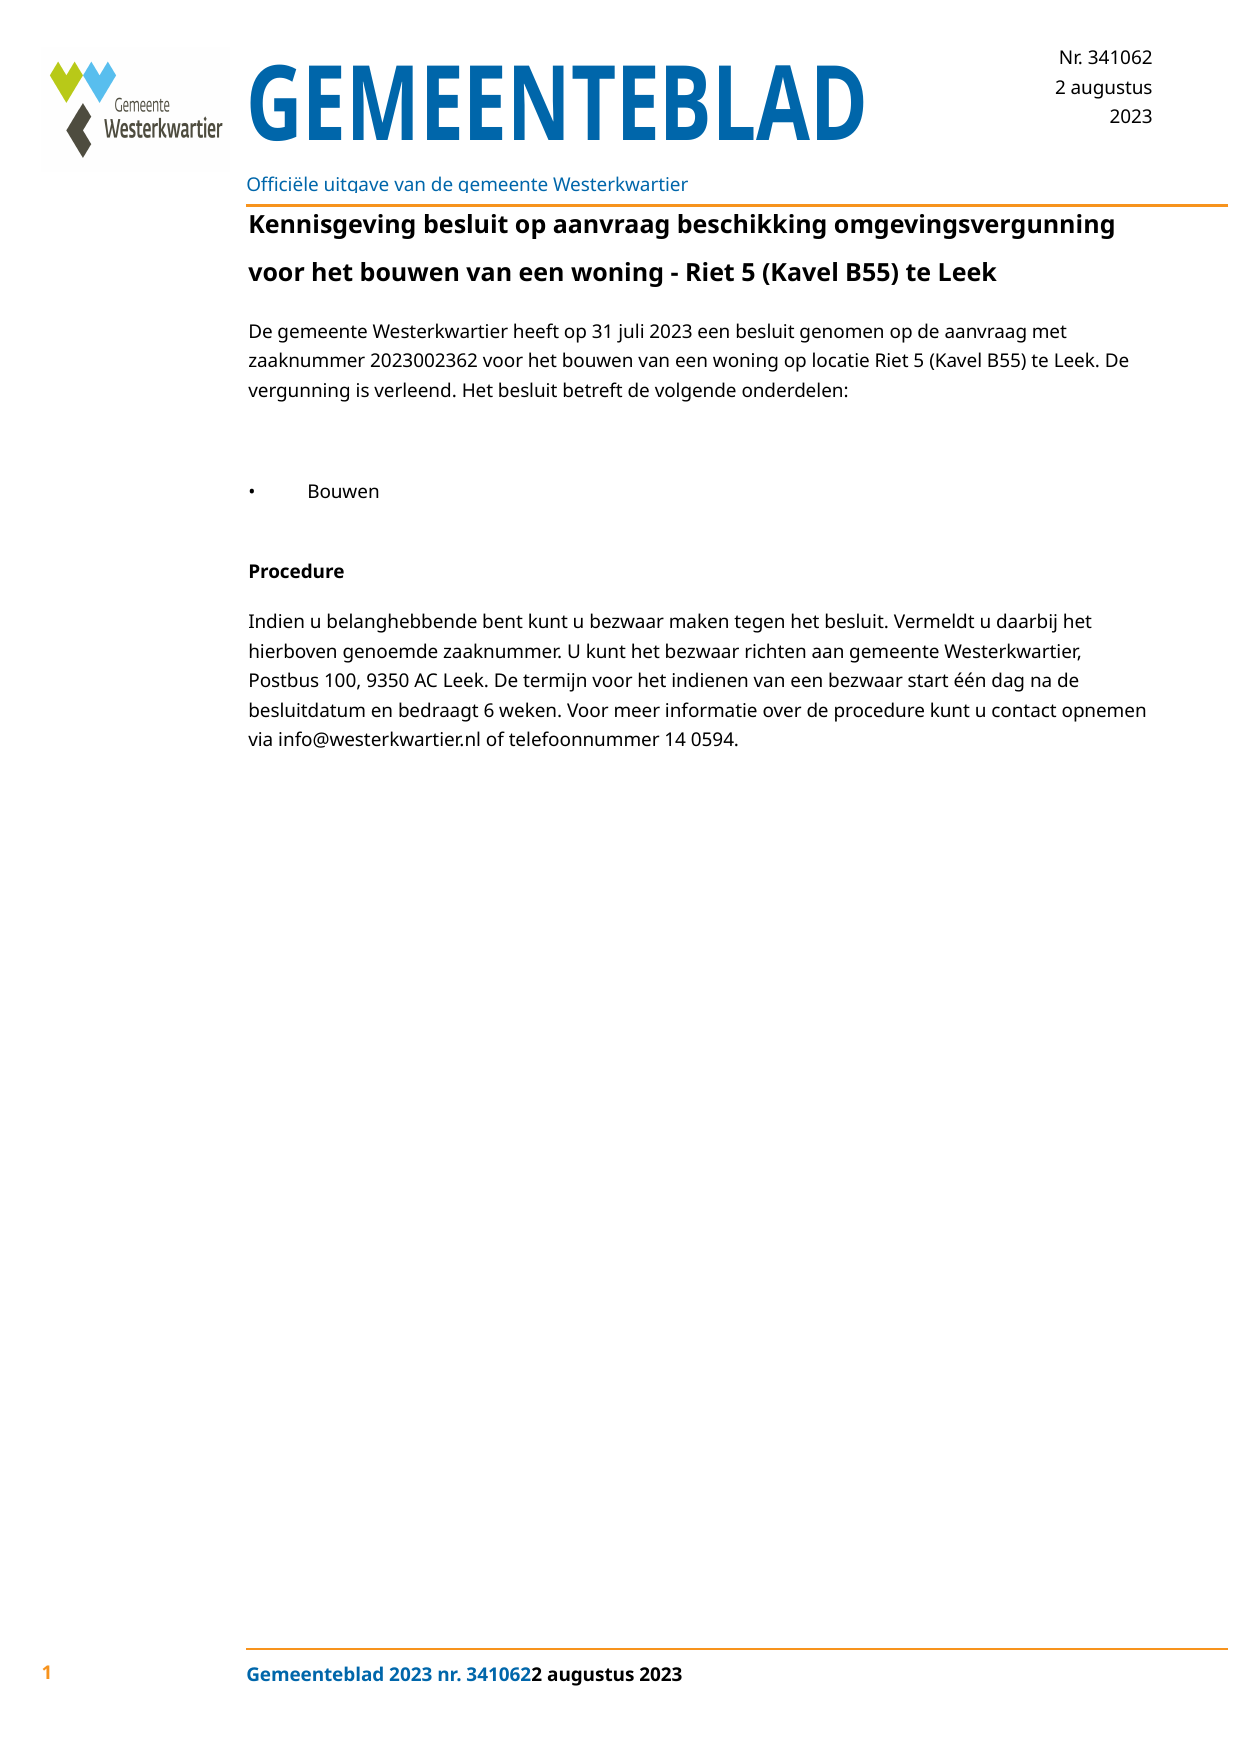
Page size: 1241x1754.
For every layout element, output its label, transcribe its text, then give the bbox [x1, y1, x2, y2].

text Procedure [248, 558, 1152, 584]
text De gemeente Westerkwartier heeft op 31 juli 2023 een besluit genomen op de aanvraag met zaaknummer 2023002362 voor het bouwen van een woning op locatie Riet 5 (Kavel B55) te Leek. De vergunning is verleend. Het besluit betreft de volgende onderdelen: [248, 318, 1152, 403]
text Indien u belanghebbende bent kunt u bezwaar maken tegen het besluit. Vermeldt u daarbij het hierboven genoemde zaaknummer. U kunt het bezwaar richten aan gemeente Westerkwartier, Postbus 100, 9350 AC Leek. De termijn voor het indienen van een bezwaar start één dag na de besluitdatum en bedraagt 6 weken. Voor meer informatie over de procedure kunt u contact opnemen via info@westerkwartier.nl of telefoonnummer 14 0594. [248, 608, 1152, 752]
list Bouwen [248, 478, 1152, 504]
picture [41, 47, 231, 172]
text Kennisgeving besluit op aanvraag beschikking omgevingsvergunning voor het bouwen van een woning - Riet 5 (Kavel B55) te Leek [248, 207, 1152, 288]
